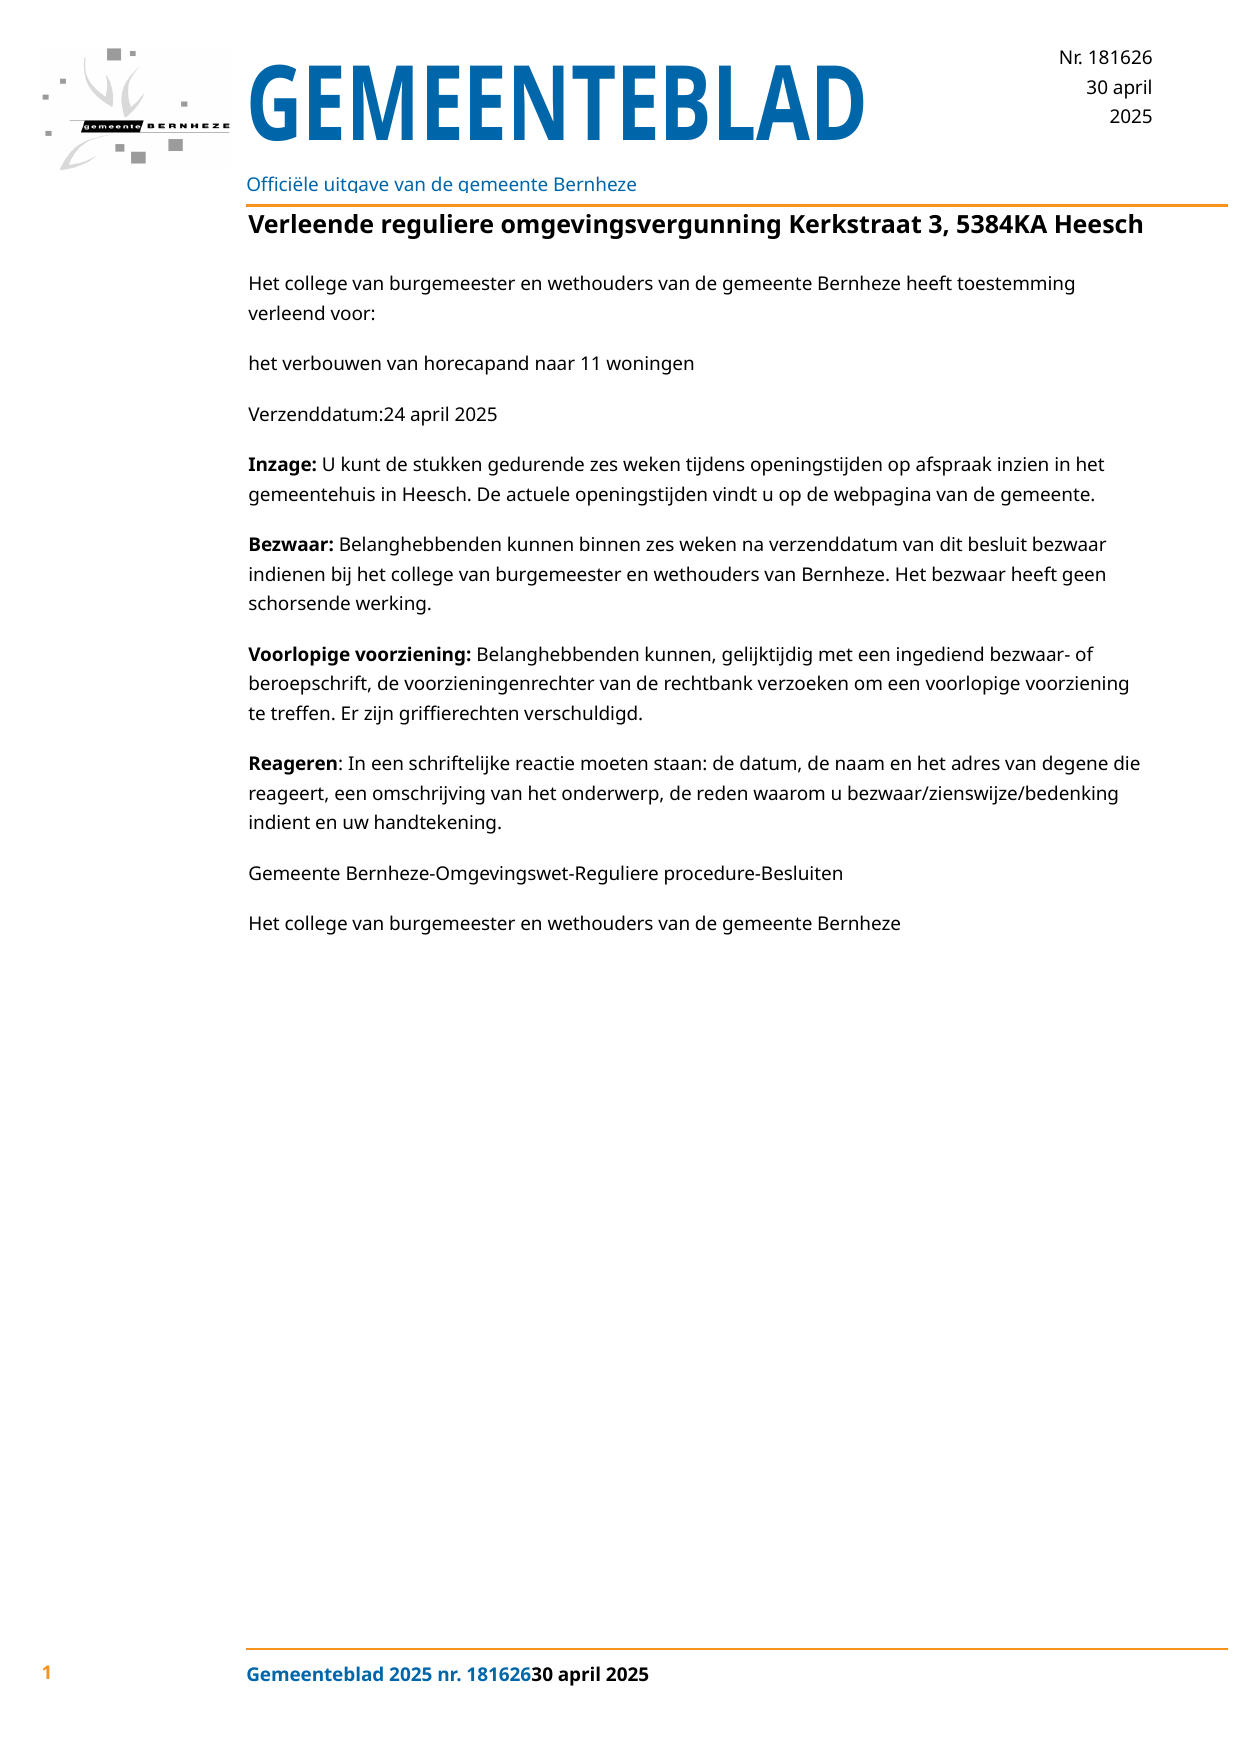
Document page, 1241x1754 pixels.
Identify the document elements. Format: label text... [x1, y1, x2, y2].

text Verzenddatum:24 april 2025 [248, 401, 1152, 426]
picture [41, 47, 231, 172]
text Het college van burgemeester en wethouders van de gemeente Bernheze [248, 910, 1152, 936]
text Verleende reguliere omgevingsvergunning Kerkstraat 3, 5384KA Heesch [248, 207, 1152, 241]
text Inzage: U kunt de stukken gedurende zes weken tijdens openingstijden op afspraak inzien in het gemeentehuis in Heesch. De actuele openingstijden vindt u op de webpagina van de gemeente. [248, 451, 1152, 506]
text Het college van burgemeester en wethouders van de gemeente Bernheze heeft toestemming verleend voor: [248, 270, 1152, 326]
text Reageren: In een schriftelijke reactie moeten staan: de datum, de naam en het adres van degene die reageert, een omschrijving van het onderwerp, de reden waarom u bezwaar/zienswijze/bedenking indient en uw handtekening. [248, 750, 1152, 835]
text Bezwaar: Belanghebbenden kunnen binnen zes weken na verzenddatum van dit besluit bezwaar indienen bij het college van burgemeester en wethouders van Bernheze. Het bezwaar heeft geen schorsende werking. [248, 531, 1152, 616]
text het verbouwen van horecapand naar 11 woningen [248, 350, 1152, 376]
text Voorlopige voorziening: Belanghebbenden kunnen, gelijktijdig met een ingediend bezwaar- of beroepschrift, de voorzieningenrechter van de rechtbank verzoeken om een voorlopige voorziening te treffen. Er zijn griffierechten verschuldigd. [248, 641, 1152, 726]
text Gemeente Bernheze-Omgevingswet-Reguliere procedure-Besluiten [248, 860, 1152, 886]
